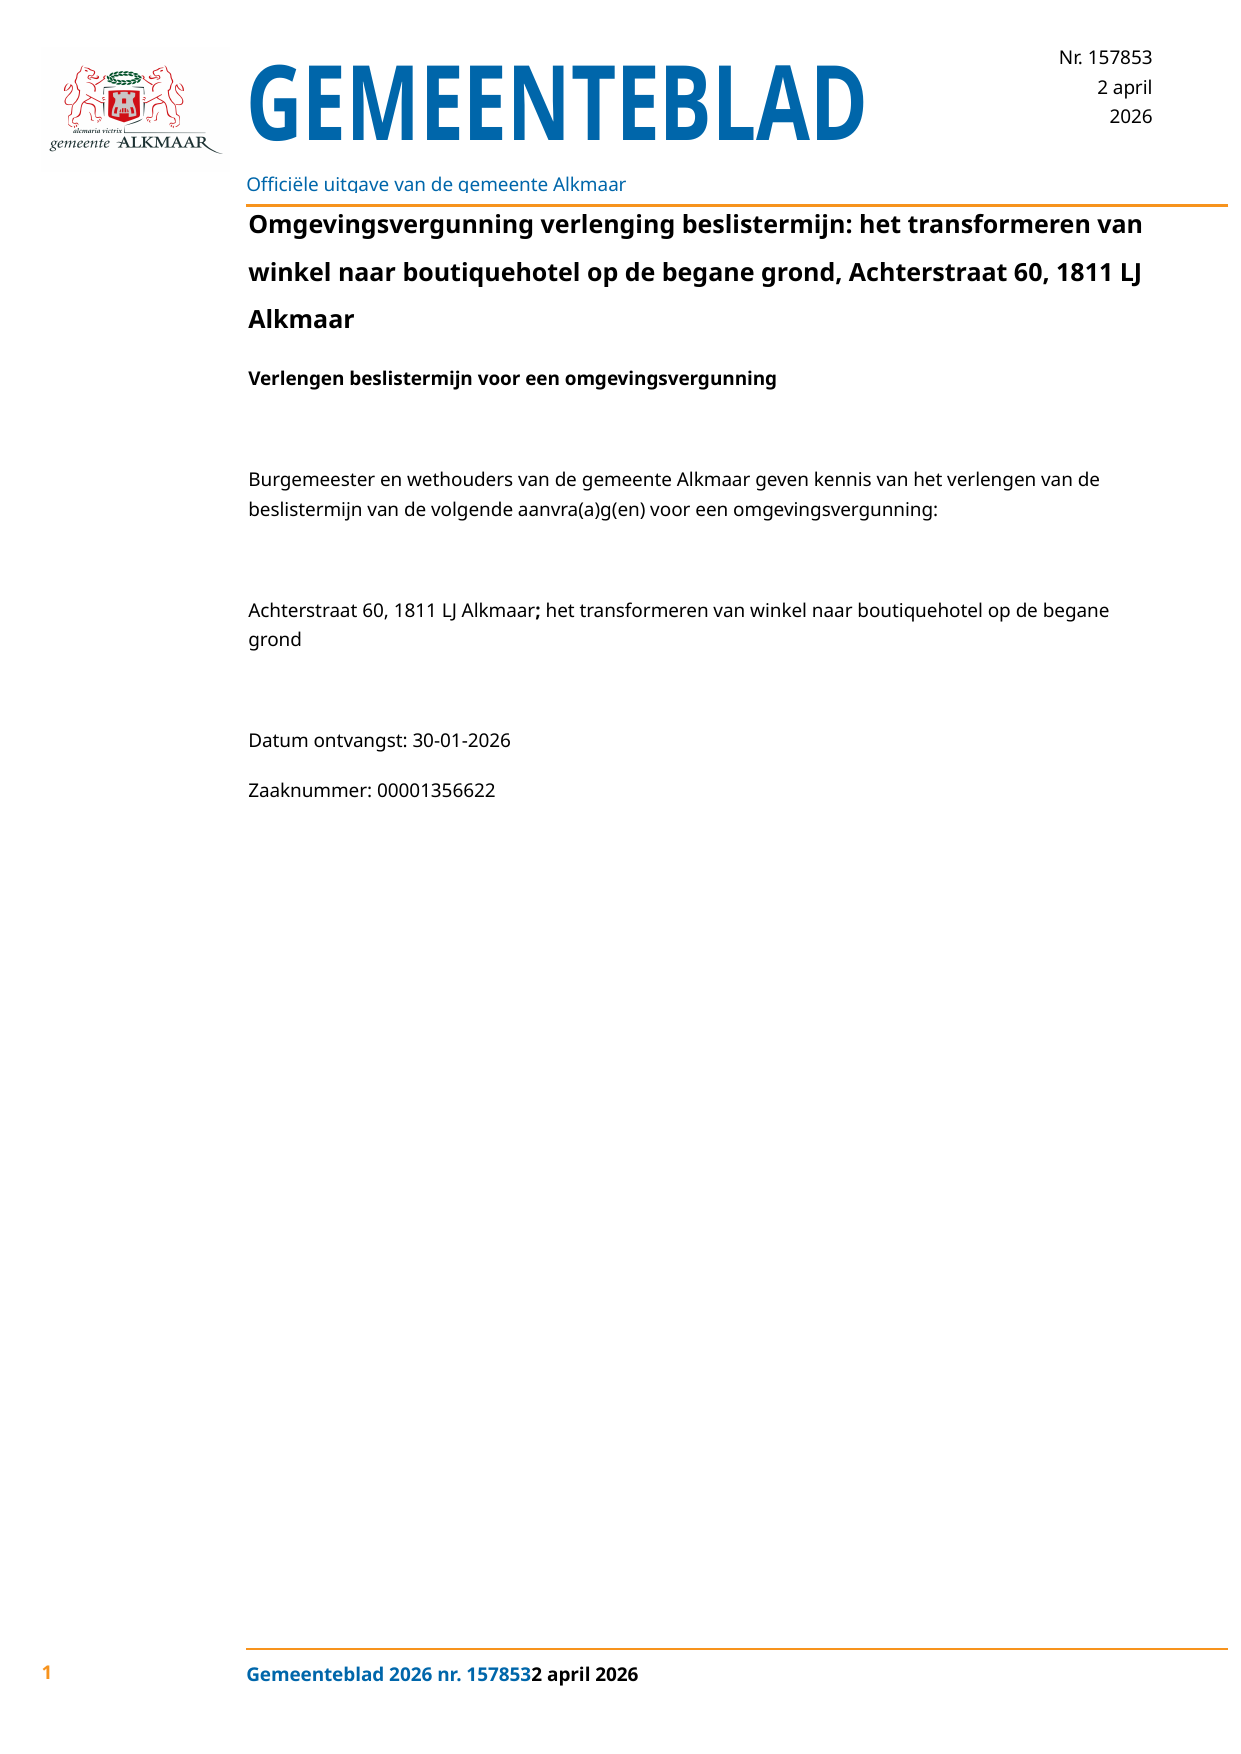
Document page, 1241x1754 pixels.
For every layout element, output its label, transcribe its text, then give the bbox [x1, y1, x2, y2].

text Burgemeester en wethouders van de gemeente Alkmaar geven kennis van het verlengen van de beslistermijn van de volgende aanvra(a)g(en) voor een omgevingsvergunning: [248, 466, 1152, 522]
text Zaaknummer: 00001356622 [248, 778, 1152, 803]
text Datum ontvangst: 30-01-2026 [248, 727, 1152, 753]
text Achterstraat 60, 1811 LJ Alkmaar; het transformeren van winkel naar boutiquehotel op de begane grond [248, 597, 1152, 652]
picture [41, 47, 231, 172]
text Verlengen beslistermijn voor een omgevingsvergunning [248, 366, 1152, 391]
text Omgevingsvergunning verlenging beslistermijn: het transformeren van winkel naar boutiquehotel op de begane grond, Achterstraat 60, 1811 LJ Alkmaar [248, 207, 1152, 336]
